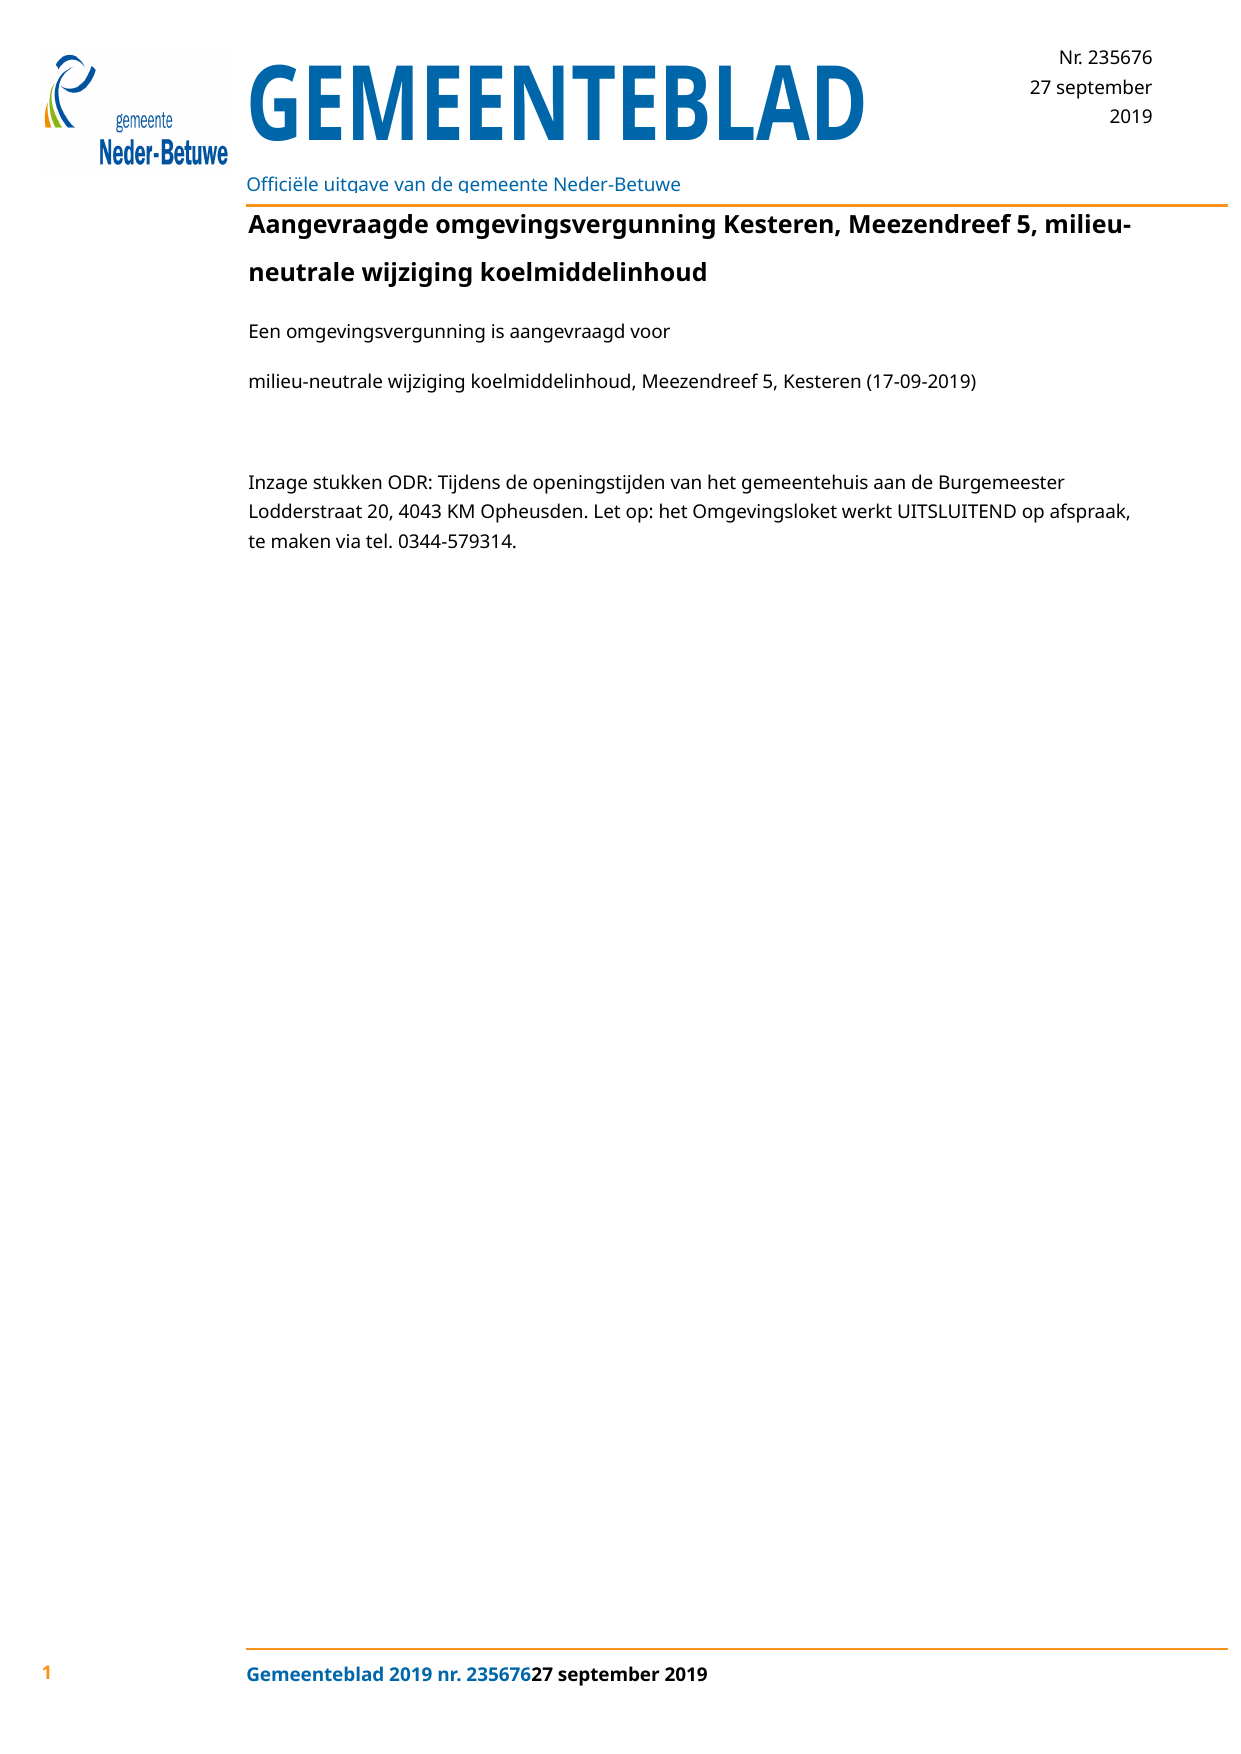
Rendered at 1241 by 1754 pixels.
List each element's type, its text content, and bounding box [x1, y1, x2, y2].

text Inzage stukken ODR: Tijdens de openingstijden van het gemeentehuis aan de Burgemeester Lodderstraat 20, 4043 KM Opheusden. Let op: het Omgevingsloket werkt UITSLUITEND op afspraak, te maken via tel. 0344-579314. [248, 469, 1152, 554]
text milieu-neutrale wijziging koelmiddelinhoud, Meezendreef 5, Kesteren (17-09-2019) [248, 368, 1152, 394]
picture [41, 47, 231, 172]
text Een omgevingsvergunning is aangevraagd voor [248, 318, 1152, 344]
text Aangevraagde omgevingsvergunning Kesteren, Meezendreef 5, milieu-neutrale wijziging koelmiddelinhoud [248, 207, 1152, 288]
